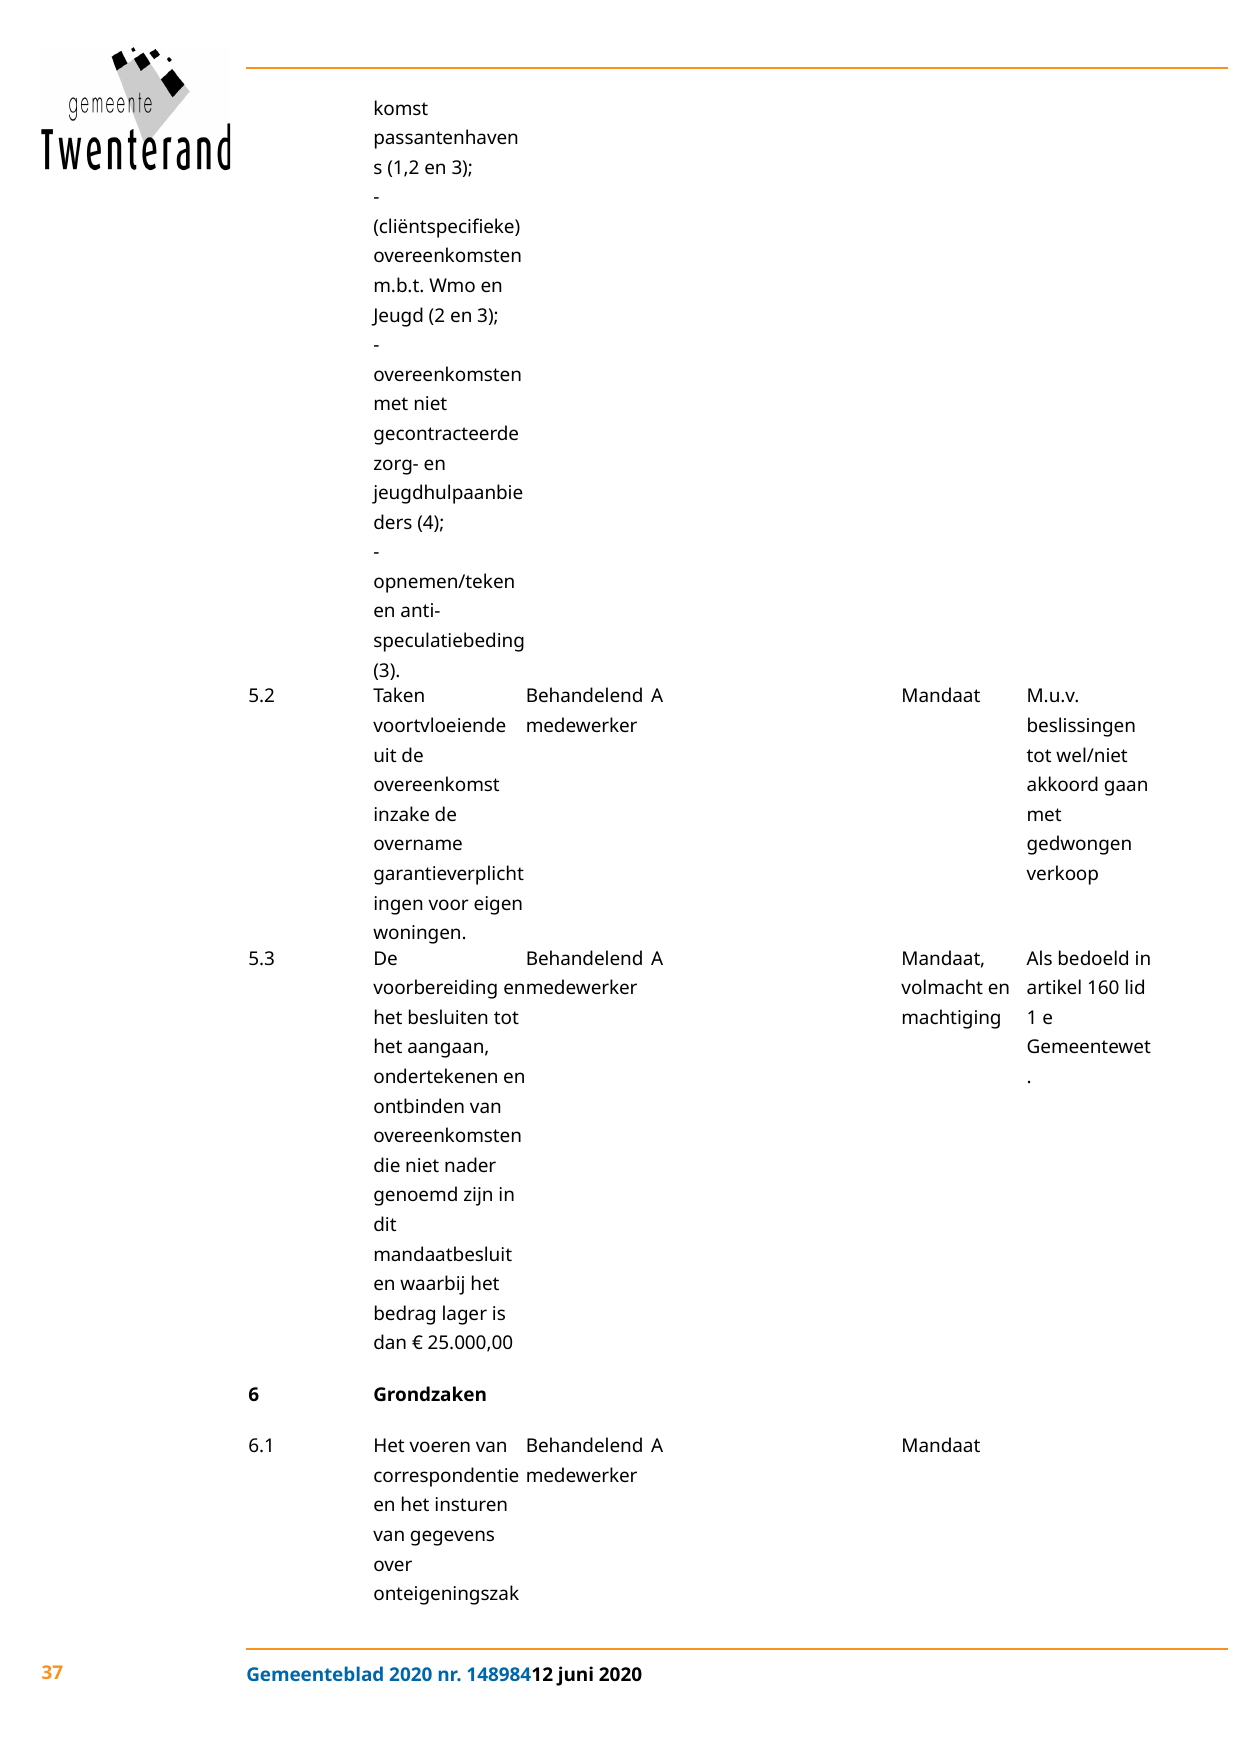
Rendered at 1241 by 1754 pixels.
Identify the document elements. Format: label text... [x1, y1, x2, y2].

table_cell [776, 945, 901, 1355]
table_cell [1026, 1433, 1152, 1606]
table_cell [373, 1355, 526, 1381]
table_cell [901, 95, 1026, 683]
table_cell Behandelend medewerker [526, 945, 651, 1355]
table_cell [248, 1407, 373, 1432]
table_cell [526, 95, 651, 683]
table_cell [248, 95, 373, 683]
table_cell A [651, 945, 776, 1355]
table_cell 5.3 [248, 945, 373, 1355]
table_cell Het voeren van correspondentie en het insturen van gegevens over onteigeningszak [373, 1433, 526, 1606]
table_cell [248, 1355, 373, 1381]
table_cell Als bedoeld in artikel 160 lid 1 e Gemeentewet. [1026, 945, 1152, 1355]
table_cell [1026, 1381, 1152, 1407]
table_cell [776, 1433, 901, 1606]
table_cell A [651, 683, 776, 945]
table_cell [1026, 95, 1152, 683]
table_cell [901, 1355, 1026, 1381]
table_cell Mandaat [901, 1433, 1026, 1606]
table_cell [526, 1407, 651, 1432]
table_cell [651, 1355, 776, 1381]
table_cell A [651, 1433, 776, 1606]
table_cell [776, 1355, 901, 1381]
table_cell [901, 1407, 1026, 1432]
table_cell [776, 1407, 901, 1432]
table_cell [526, 1381, 651, 1407]
table_cell [373, 1407, 526, 1432]
table_cell [776, 1381, 901, 1407]
table_cell [1026, 1355, 1152, 1381]
table_cell komst passantenhavens (1,2 en 3); - (cliëntspecifieke) overeenkomsten m.b.t. Wmo en Jeugd (2 en 3); - overeenkomsten met niet gecontracteerde zorg- en jeugdhulpaanbieders (4); - opnemen/tekenen anti-speculatiebeding (3). [373, 95, 526, 683]
table_cell De voorbereiding en het besluiten tot het aangaan, ondertekenen en ontbinden van overeenkomsten die niet nader genoemd zijn in dit mandaatbesluit en waarbij het bedrag lager is dan € 25.000,00 [373, 945, 526, 1355]
table_cell [526, 1355, 651, 1381]
table_cell M.u.v. beslissingen tot wel/niet akkoord gaan met gedwongen verkoop [1026, 683, 1152, 945]
table_cell Behandelend medewerker [526, 683, 651, 945]
table_cell [776, 95, 901, 683]
table_cell [651, 1407, 776, 1432]
table_cell [651, 1381, 776, 1407]
table_cell [1026, 1407, 1152, 1432]
picture [41, 47, 231, 172]
table_cell Behandelend medewerker [526, 1433, 651, 1606]
table_cell Taken voortvloeiende uit de overeenkomst inzake de overname garantieverplichtingen voor eigen woningen. [373, 683, 526, 945]
table_cell Mandaat [901, 683, 1026, 945]
table_cell [776, 683, 901, 945]
table_cell 5.2 [248, 683, 373, 945]
table_cell 6 [248, 1381, 373, 1407]
table_cell [901, 1381, 1026, 1407]
table_cell Grondzaken [373, 1381, 526, 1407]
table_cell Mandaat, volmacht en machtiging [901, 945, 1026, 1355]
table_cell 6.1 [248, 1433, 373, 1606]
table_cell [651, 95, 776, 683]
